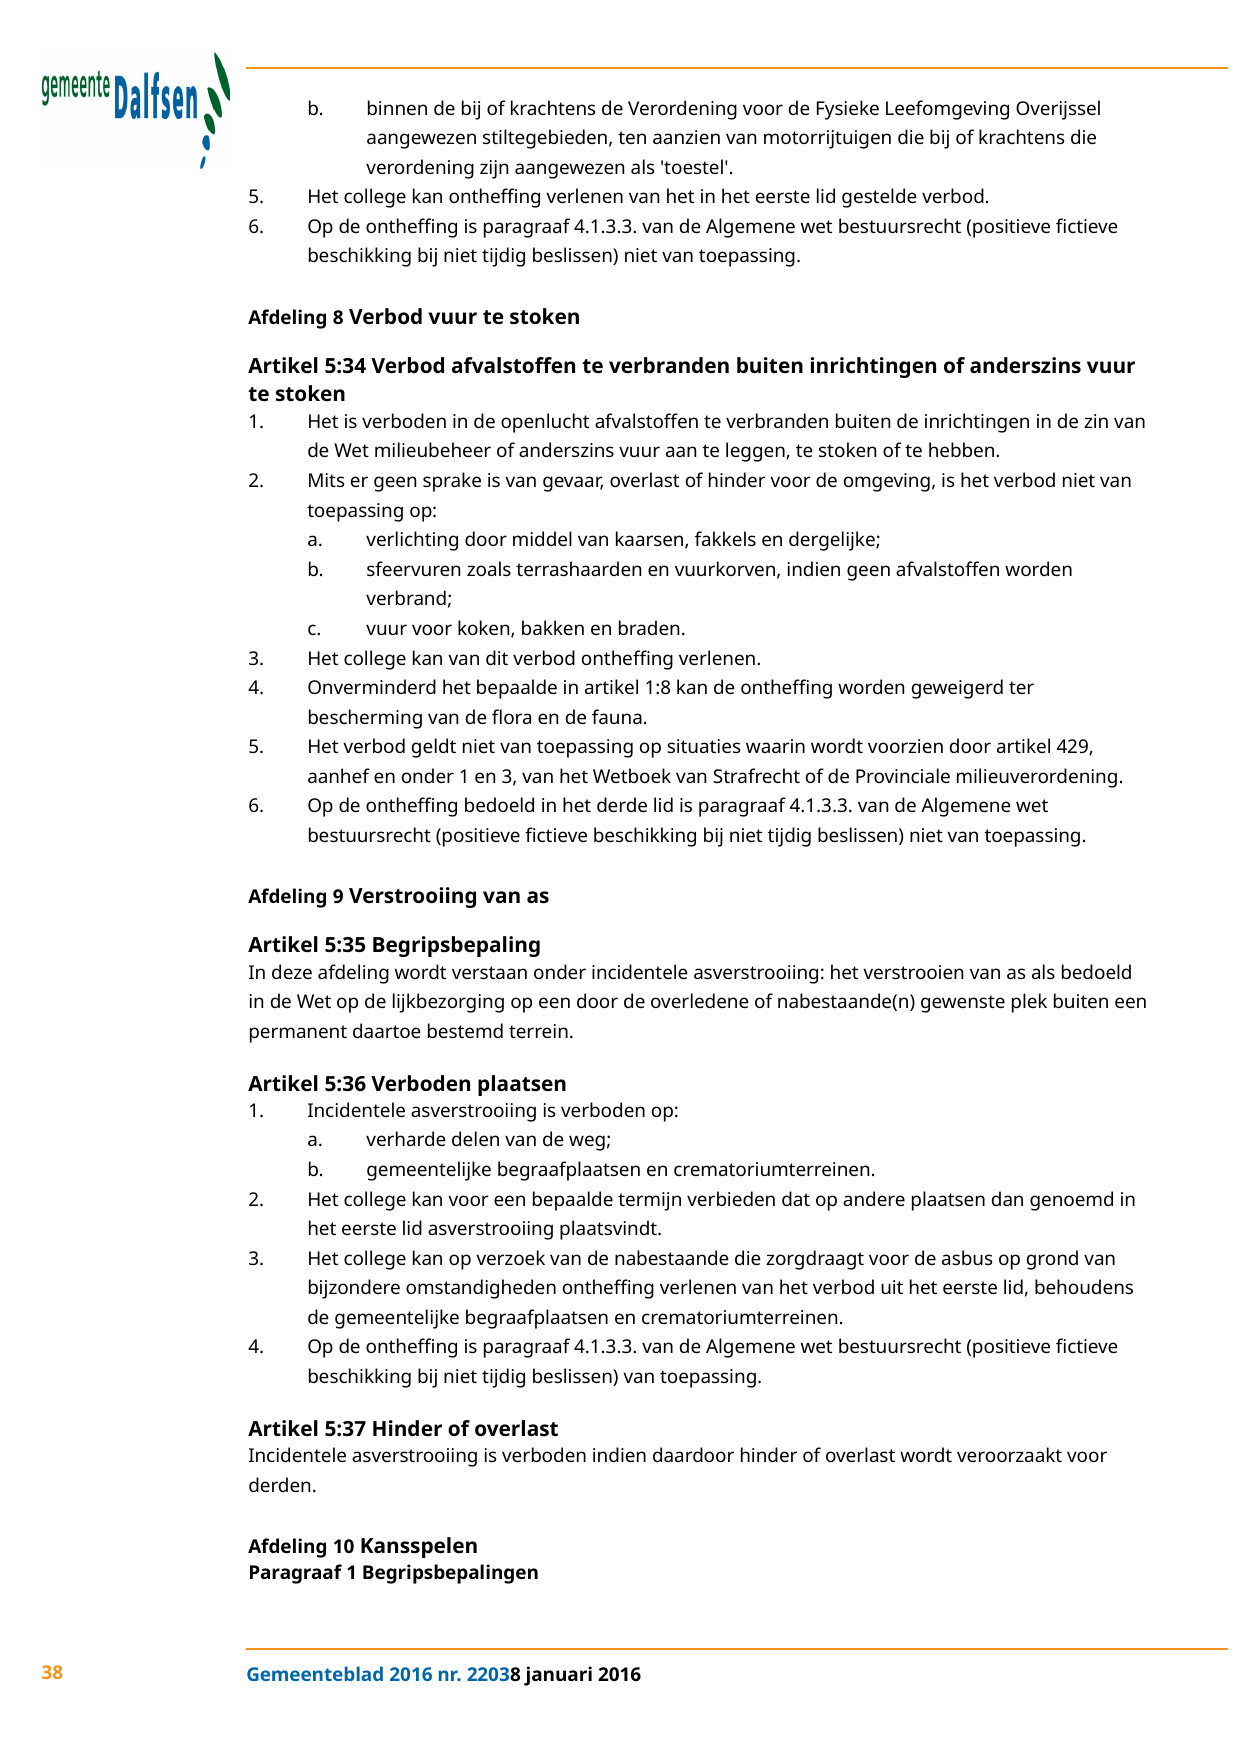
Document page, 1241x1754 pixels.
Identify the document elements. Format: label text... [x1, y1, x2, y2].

list sfeervuren zoals terrashaarden en vuurkorven, indien geen afvalstoffen worden verbrand; [307, 556, 1152, 611]
text Incidentele asverstrooiing is verboden indien daardoor hinder of overlast wordt veroorzaakt voor derden. [248, 1442, 1152, 1497]
list Incidentele asverstrooiing is verboden op: [248, 1097, 1152, 1123]
picture [41, 47, 231, 172]
list vuur voor koken, bakken en braden. [307, 615, 1152, 641]
list binnen de bij of krachtens de Verordening voor de Fysieke Leefomgeving Overijssel aangewezen stiltegebieden, ten aanzien van motorrijtuigen die bij of krachtens die verordening zijn aangewezen als 'toestel'. [307, 95, 1152, 180]
list Het verbod geldt niet van toepassing op situaties waarin wordt voorzien door artikel 429, aanhef en onder 1 en 3, van het Wetboek van Strafrecht of de Provinciale milieuverordening. [248, 733, 1152, 789]
text Artikel 5:34 Verbod afvalstoffen te verbranden buiten inrichtingen of anderszins vuur te stoken [248, 351, 1152, 408]
text Afdeling 8 Verbod vuur te stoken [248, 302, 1152, 330]
list Het college kan van dit verbod ontheffing verlenen. [248, 645, 1152, 670]
list verlichting door middel van kaarsen, fakkels en dergelijke; [307, 526, 1152, 552]
list Het college kan op verzoek van de nabestaande die zorgdraagt voor de asbus op grond van bijzondere omstandigheden ontheffing verlenen van het verbod uit het eerste lid, behoudens de gemeentelijke begraafplaatsen en crematoriumterreinen. [248, 1245, 1152, 1330]
text Artikel 5:36 Verboden plaatsen [248, 1069, 1152, 1097]
text Paragraaf 1 Begripsbepalingen [248, 1559, 1152, 1585]
list Op de ontheffing is paragraaf 4.1.3.3. van de Algemene wet bestuursrecht (positieve fictieve beschikking bij niet tijdig beslissen) van toepassing. [248, 1334, 1152, 1389]
text Afdeling 9 Verstrooiing van as [248, 881, 1152, 910]
text Artikel 5:35 Begripsbepaling [248, 931, 1152, 959]
list gemeentelijke begraafplaatsen en crematoriumterreinen. [307, 1156, 1152, 1182]
list Het is verboden in de openlucht afvalstoffen te verbranden buiten de inrichtingen in de zin van de Wet milieubeheer of anderszins vuur aan te leggen, te stoken of te hebben. [248, 408, 1152, 463]
list Onverminderd het bepaalde in artikel 1:8 kan de ontheffing worden geweigerd ter bescherming van de flora en de fauna. [248, 674, 1152, 729]
list Op de ontheffing bedoeld in het derde lid is paragraaf 4.1.3.3. van de Algemene wet bestuursrecht (positieve fictieve beschikking bij niet tijdig beslissen) niet van toepassing. [248, 793, 1152, 848]
list Het college kan voor een bepaalde termijn verbieden dat op andere plaatsen dan genoemd in het eerste lid asverstrooiing plaatsvindt. [248, 1186, 1152, 1241]
list Het college kan ontheffing verlenen van het in het eerste lid gestelde verbod. [248, 183, 1152, 209]
list verharde delen van de weg; [307, 1127, 1152, 1152]
list Mits er geen sprake is van gevaar, overlast of hinder voor de omgeving, is het verbod niet van toepassing op: [248, 467, 1152, 522]
text Artikel 5:37 Hinder of overlast [248, 1414, 1152, 1442]
text Afdeling 10 Kansspelen [248, 1531, 1152, 1559]
list Op de ontheffing is paragraaf 4.1.3.3. van de Algemene wet bestuursrecht (positieve fictieve beschikking bij niet tijdig beslissen) niet van toepassing. [248, 213, 1152, 268]
text In deze afdeling wordt verstaan onder incidentele asverstrooiing: het verstrooien van as als bedoeld in de Wet op de lijkbezorging op een door de overledene of nabestaande(n) gewenste plek buiten een permanent daartoe bestemd terrein. [248, 959, 1152, 1044]
